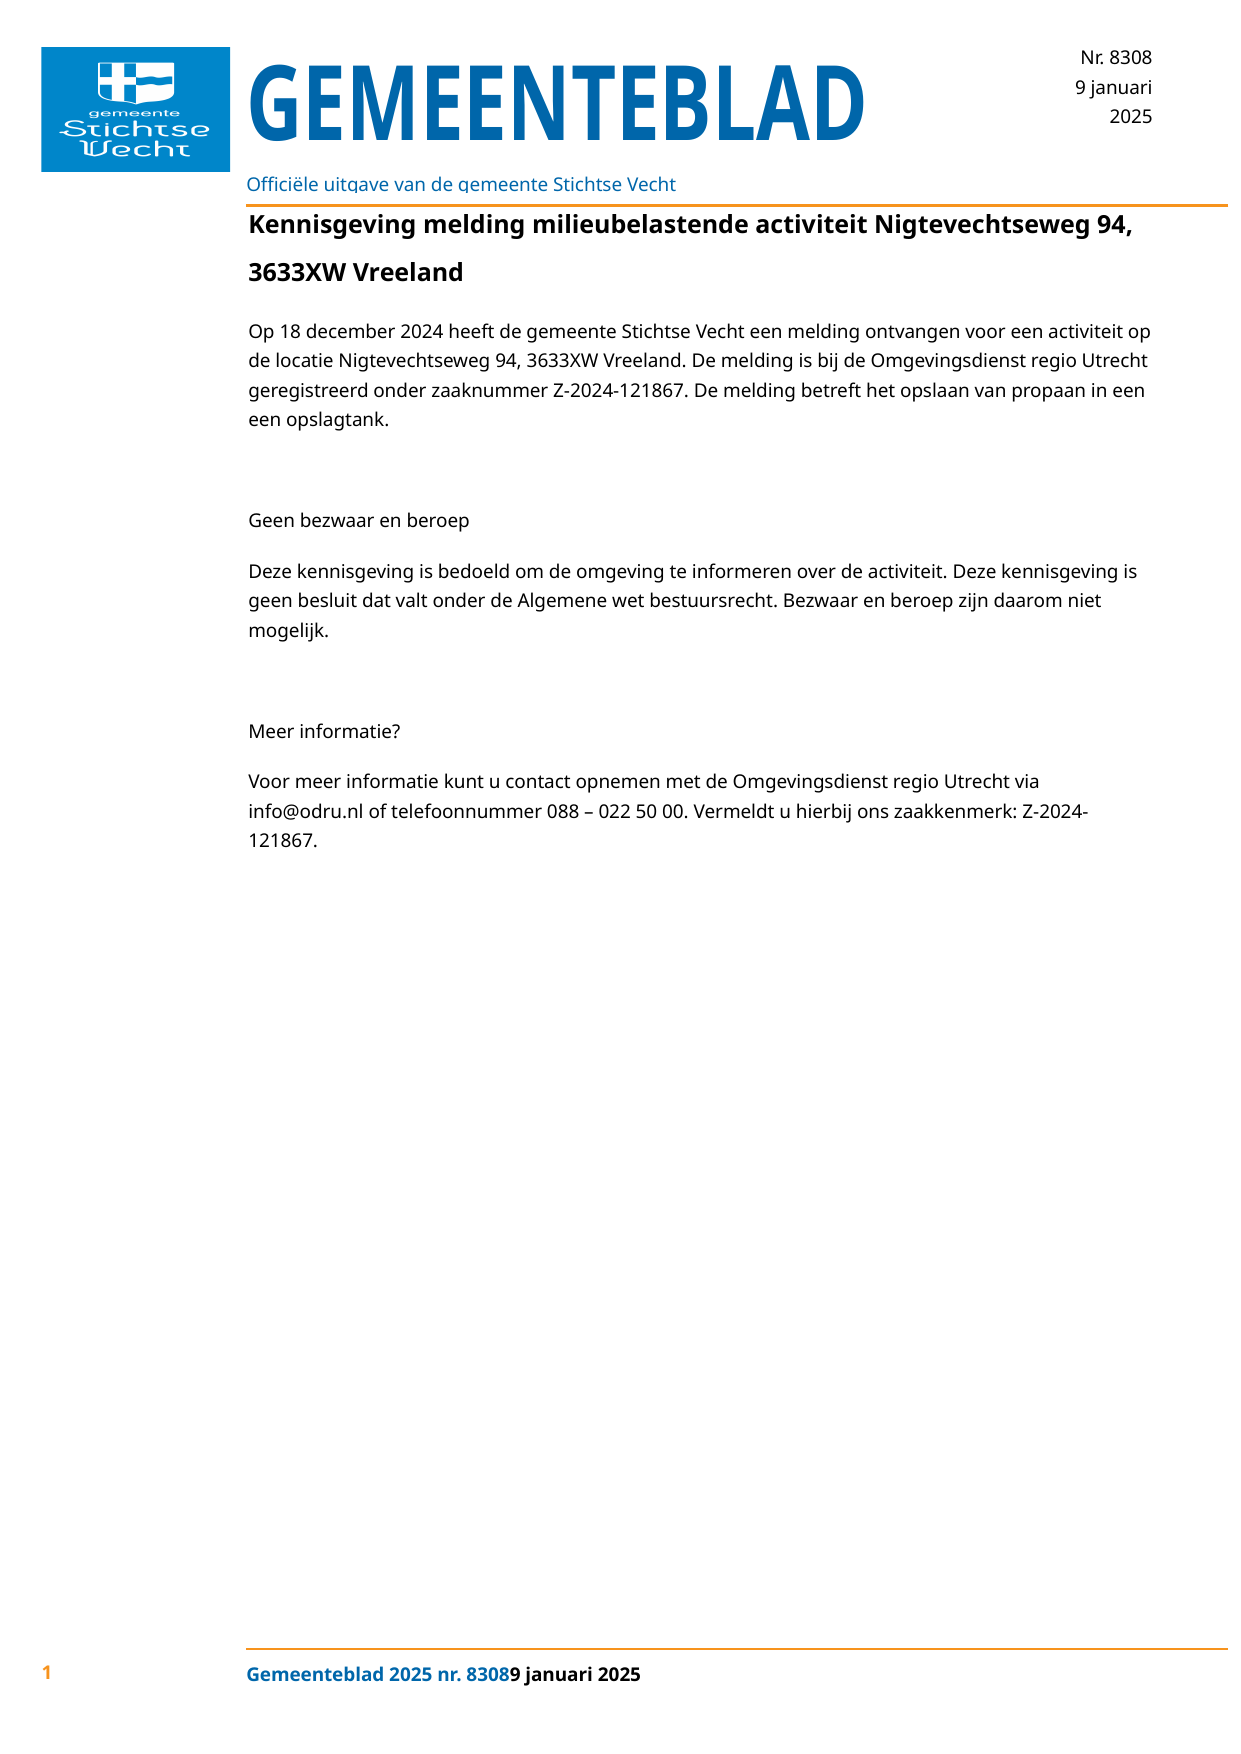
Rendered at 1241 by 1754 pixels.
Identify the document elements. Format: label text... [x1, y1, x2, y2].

picture [137, 63, 174, 103]
text Voor meer informatie kunt u contact opnemen met de Omgevingsdienst regio Utrecht via info@odru.nl of telefoonnummer 088 – 022 50 00. Vermeldt u hierbij ons zaakkenmerk: Z-2024-121867. [248, 768, 1152, 853]
text Deze kennisgeving is bedoeld om de omgeving te informeren over de activiteit. Deze kennisgeving is geen besluit dat valt onder de Algemene wet bestuursrecht. Bezwaar en beroep zijn daarom niet mogelijk. [248, 558, 1152, 643]
text Op 18 december 2024 heeft de gemeente Stichtse Vecht een melding ontvangen voor een activiteit op de locatie Nigtevechtseweg 94, 3633XW Vreeland. De melding is bij de Omgevingsdienst regio Utrecht geregistreerd onder zaaknummer Z-2024-121867. De melding betreft het opslaan van propaan in een een opslagtank. [248, 318, 1152, 432]
text Meer informatie? [248, 718, 1152, 744]
text Geen bezwaar en beroep [248, 507, 1152, 533]
text Kennisgeving melding milieubelastende activiteit Nigtevechtseweg 94, 3633XW Vreeland [248, 207, 1152, 288]
picture [99, 63, 135, 101]
